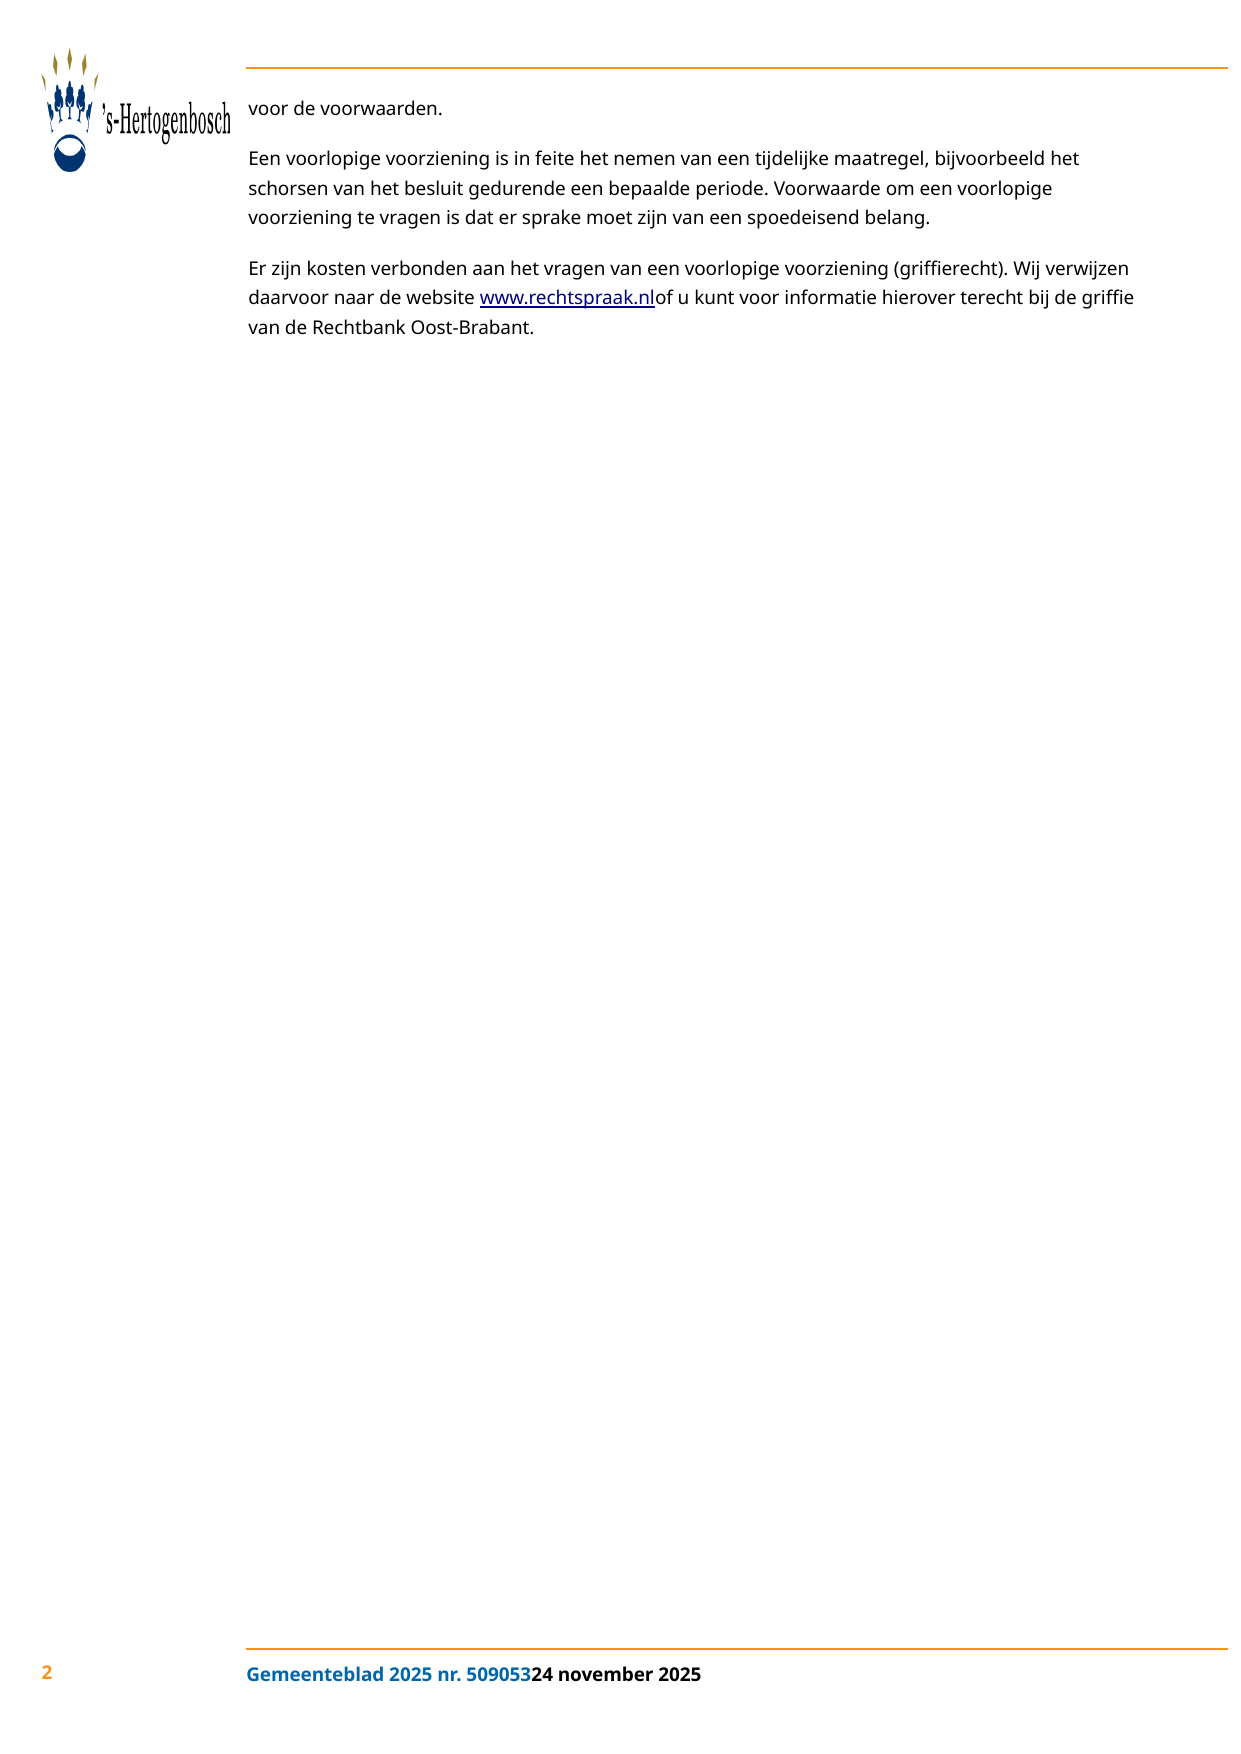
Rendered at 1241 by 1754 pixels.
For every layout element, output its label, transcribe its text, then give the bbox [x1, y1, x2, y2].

text Een voorlopige voorziening is in feite het nemen van een tijdelijke maatregel, bijvoorbeeld het schorsen van het besluit gedurende een bepaalde periode. Voorwaarde om een voorlopige voorziening te vragen is dat er sprake moet zijn van een spoedeisend belang. [248, 145, 1152, 230]
text voor de voorwaarden. [248, 95, 1152, 121]
picture [41, 47, 231, 172]
text Er zijn kosten verbonden aan het vragen van een voorlopige voorziening (griffierecht). Wij verwijzen daarvoor naar de website www.rechtspraak.nlof u kunt voor informatie hierover terecht bij de griffie van de Rechtbank Oost-Brabant. [248, 255, 1152, 340]
